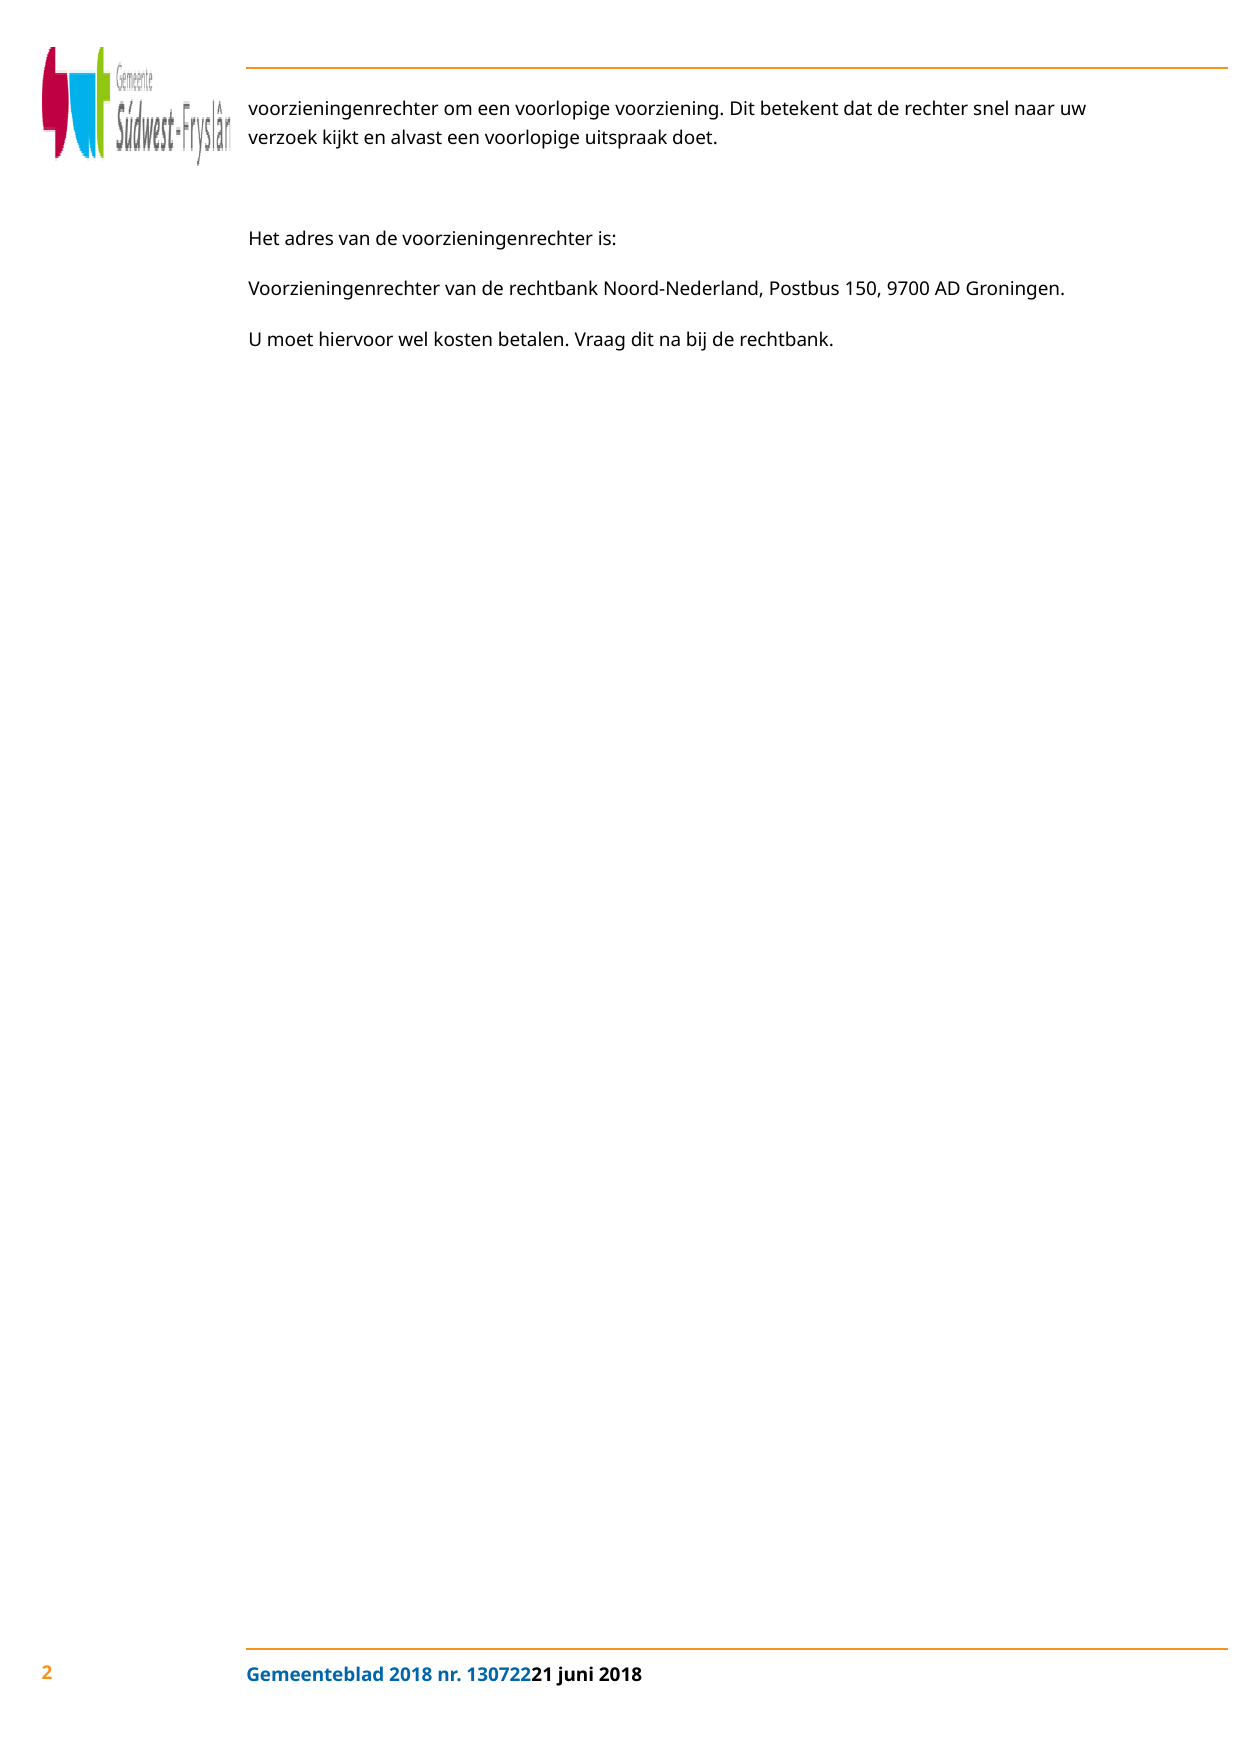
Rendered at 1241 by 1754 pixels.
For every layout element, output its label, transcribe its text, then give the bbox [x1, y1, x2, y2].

text voorzieningenrechter om een voorlopige voorziening. Dit betekent dat de rechter snel naar uw verzoek kijkt en alvast een voorlopige uitspraak doet. [248, 95, 1152, 150]
text Voorzieningenrechter van de rechtbank Noord-Nederland, Postbus 150, 9700 AD Groningen. [248, 276, 1152, 301]
text Het adres van de voorzieningenrechter is: [248, 225, 1152, 251]
text U moet hiervoor wel kosten betalen. Vraag dit na bij de rechtbank. [248, 326, 1152, 352]
picture [41, 47, 231, 172]
